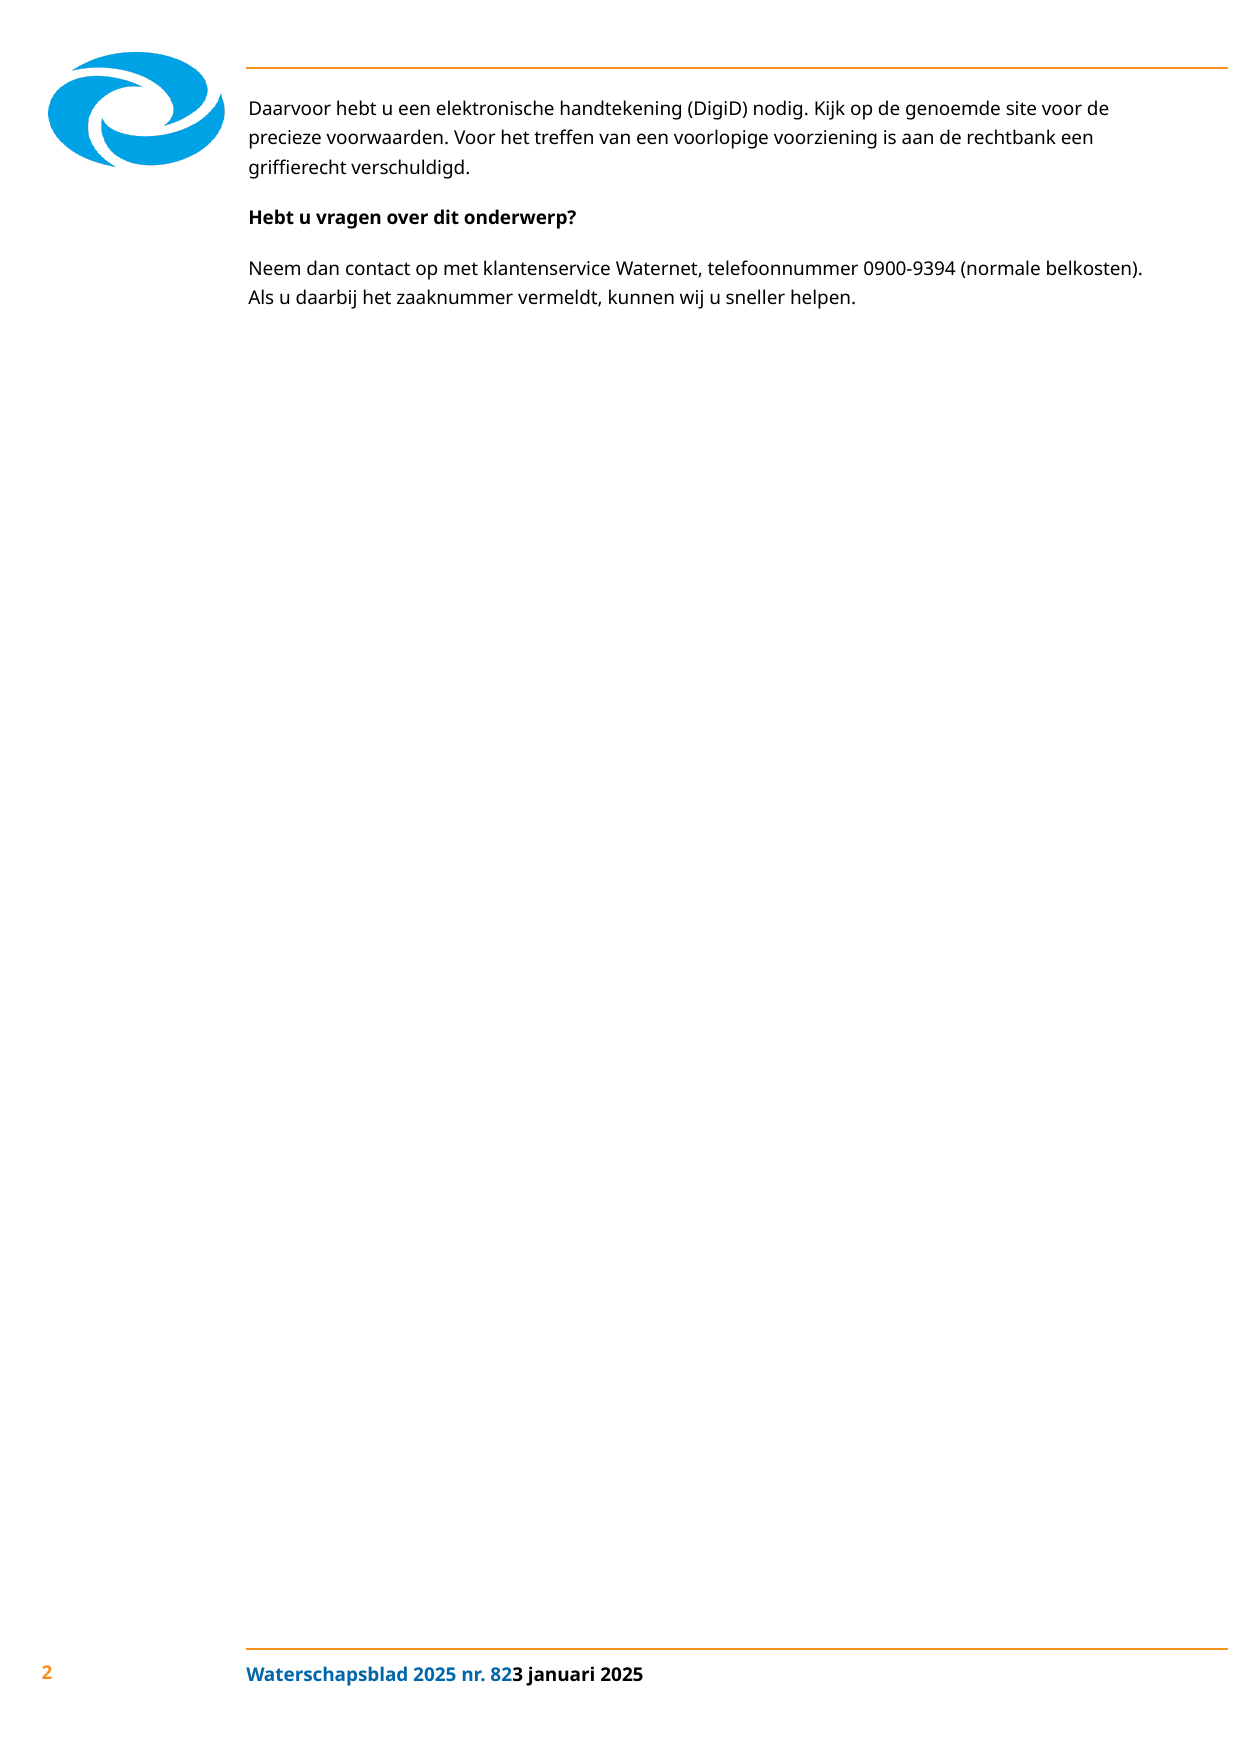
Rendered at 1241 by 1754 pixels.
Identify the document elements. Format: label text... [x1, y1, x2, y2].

text Daarvoor hebt u een elektronische handtekening (DigiD) nodig. Kijk op de genoemde site voor de precieze voorwaarden. Voor het treffen van een voorlopige voorziening is aan de rechtbank een griffierecht verschuldigd. [248, 95, 1152, 180]
text Neem dan contact op met klantenservice Waternet, telefoonnummer 0900-9394 (normale belkosten). Als u daarbij het zaaknummer vermeldt, kunnen wij u sneller helpen. [248, 255, 1152, 310]
text Hebt u vragen over dit onderwerp? [248, 204, 1152, 230]
picture [41, 47, 231, 172]
